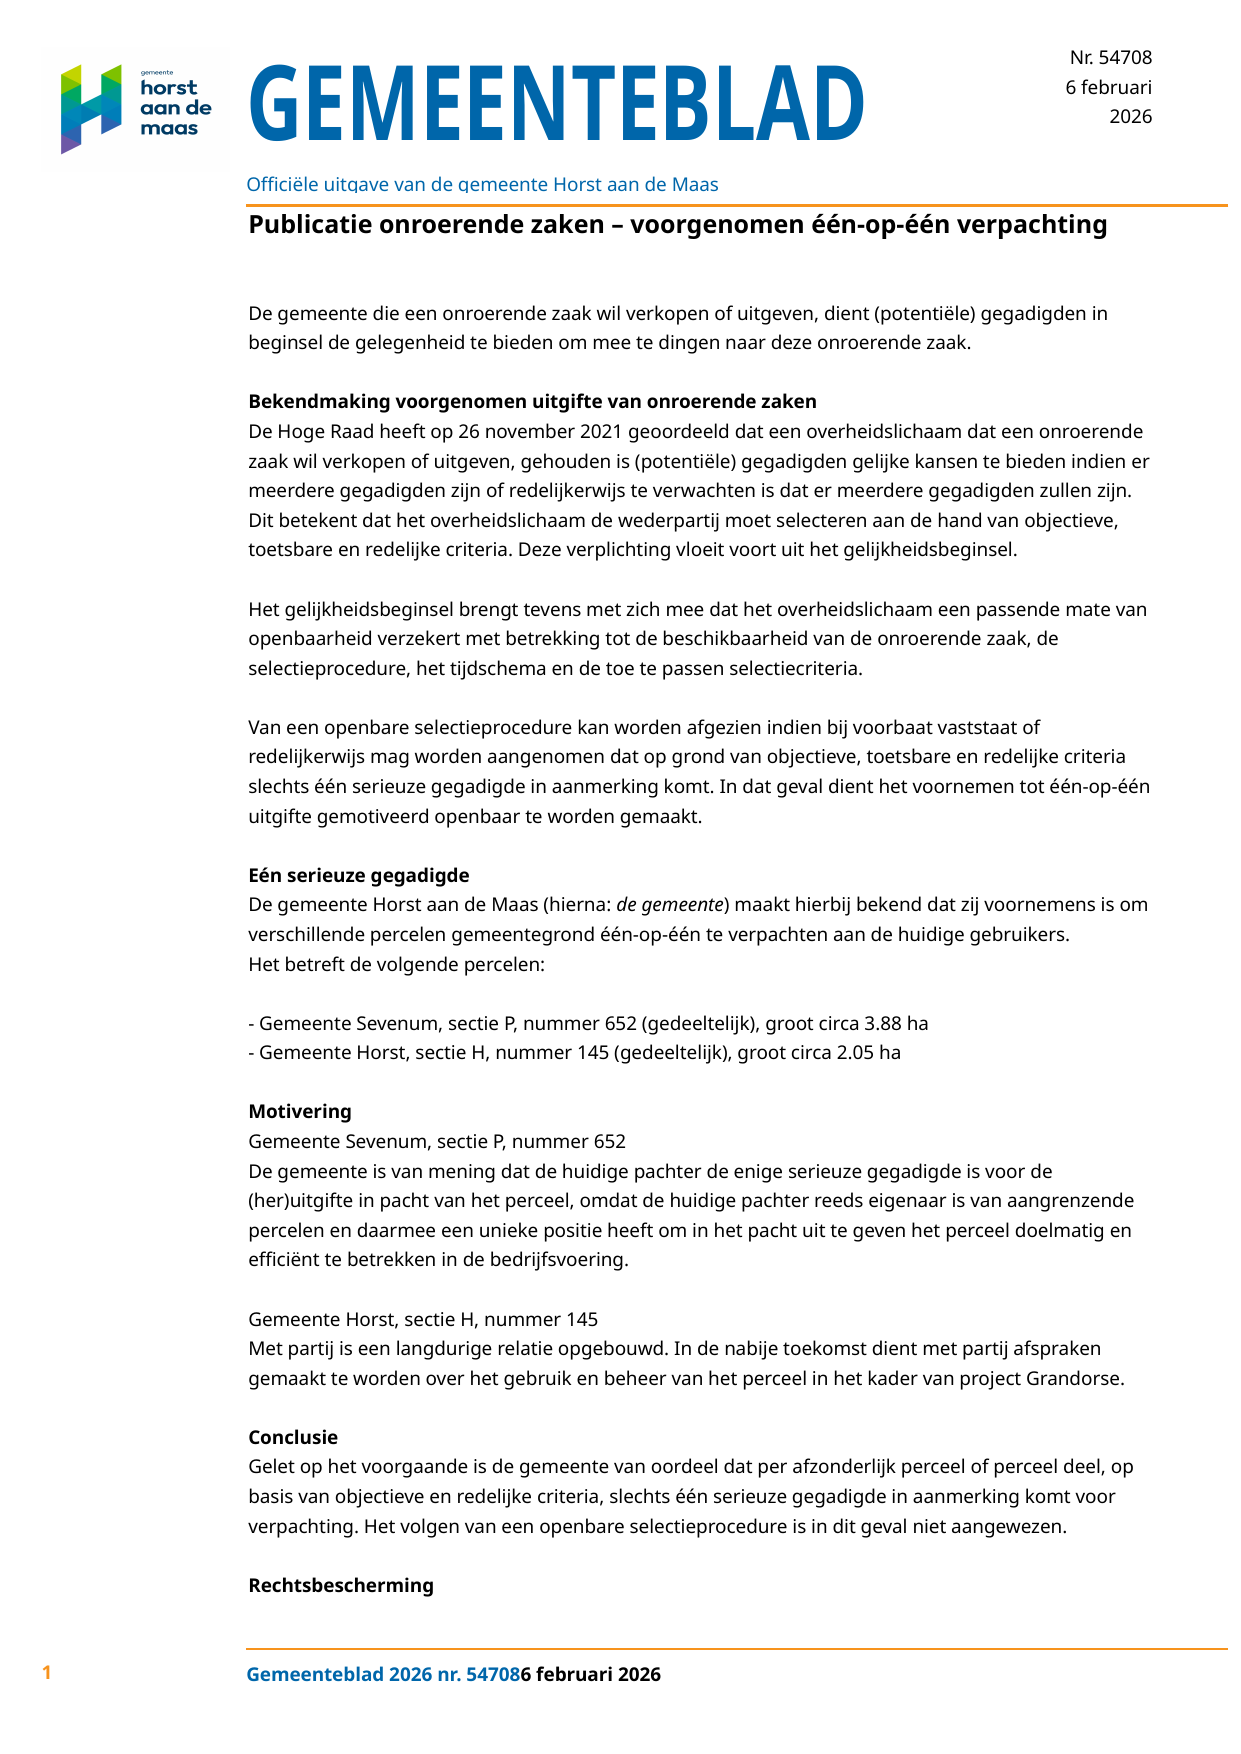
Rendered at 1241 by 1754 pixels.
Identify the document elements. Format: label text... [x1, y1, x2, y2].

text Rechtsbescherming [248, 1572, 1152, 1598]
text Gelet op het voorgaande is de gemeente van oordeel dat per afzonderlijk perceel of perceel deel, op basis van objectieve en redelijke criteria, slechts één serieuze gegadigde in aanmerking komt voor verpachting. Het volgen van een openbare selectieprocedure is in dit geval niet aangewezen. [248, 1454, 1152, 1538]
text - Gemeente Horst, sectie H, nummer 145 (gedeeltelijk), groot circa 2.05 ha [248, 1039, 1152, 1065]
text Conclusie [248, 1424, 1152, 1450]
text Het gelijkheidsbeginsel brengt tevens met zich mee dat het overheidslichaam een passende mate van openbaarheid verzekert met betrekking tot de beschikbaarheid van de onroerende zaak, de selectieprocedure, het tijdschema en de toe te passen selectiecriteria. [248, 596, 1152, 681]
text De Hoge Raad heeft op 26 november 2021 geoordeeld dat een overheidslichaam dat een onroerende zaak wil verkopen of uitgeven, gehouden is (potentiële) gegadigden gelijke kansen te bieden indien er meerdere gegadigden zijn of redelijkerwijs te verwachten is dat er meerdere gegadigden zullen zijn. Dit betekent dat het overheidslichaam de wederpartij moet selecteren aan de hand van objectieve, toetsbare en redelijke criteria. Deze verplichting vloeit voort uit het gelijkheidsbeginsel. [248, 418, 1152, 562]
text De gemeente die een onroerende zaak wil verkopen of uitgeven, dient (potentiële) gegadigden in beginsel de gelegenheid te bieden om mee te dingen naar deze onroerende zaak. [248, 300, 1152, 355]
text Gemeente Horst, sectie H, nummer 145 [248, 1306, 1152, 1331]
text Publicatie onroerende zaken – voorgenomen één-op-één verpachting [248, 207, 1152, 241]
text Het betreft de volgende percelen: [248, 951, 1152, 976]
text Eén serieuze gegadigde [248, 862, 1152, 888]
text Van een openbare selectieprocedure kan worden afgezien indien bij voorbaat vaststaat of redelijkerwijs mag worden aangenomen dat op grond van objectieve, toetsbare en redelijke criteria slechts één serieuze gegadigde in aanmerking komt. In dat geval dient het voornemen tot één-op-één uitgifte gemotiveerd openbaar te worden gemaakt. [248, 714, 1152, 828]
text Gemeente Sevenum, sectie P, nummer 652 [248, 1128, 1152, 1154]
picture [41, 47, 231, 172]
text Bekendmaking voorgenomen uitgifte van onroerende zaken [248, 389, 1152, 414]
text De gemeente Horst aan de Maas (hierna: de gemeente) maakt hierbij bekend dat zij voornemens is om verschillende percelen gemeentegrond één-op-één te verpachten aan de huidige gebruikers. [248, 892, 1152, 947]
text De gemeente is van mening dat de huidige pachter de enige serieuze gegadigde is voor de (her)uitgifte in pacht van het perceel, omdat de huidige pachter reeds eigenaar is van aangrenzende percelen en daarmee een unieke positie heeft om in het pacht uit te geven het perceel doelmatig en efficiënt te betrekken in de bedrijfsvoering. [248, 1158, 1152, 1272]
text Motivering [248, 1099, 1152, 1124]
text - Gemeente Sevenum, sectie P, nummer 652 (gedeeltelijk), groot circa 3.88 ha [248, 1010, 1152, 1036]
text Met partij is een langdurige relatie opgebouwd. In de nabije toekomst dient met partij afspraken gemaakt te worden over het gebruik en beheer van het perceel in het kader van project Grandorse. [248, 1335, 1152, 1391]
